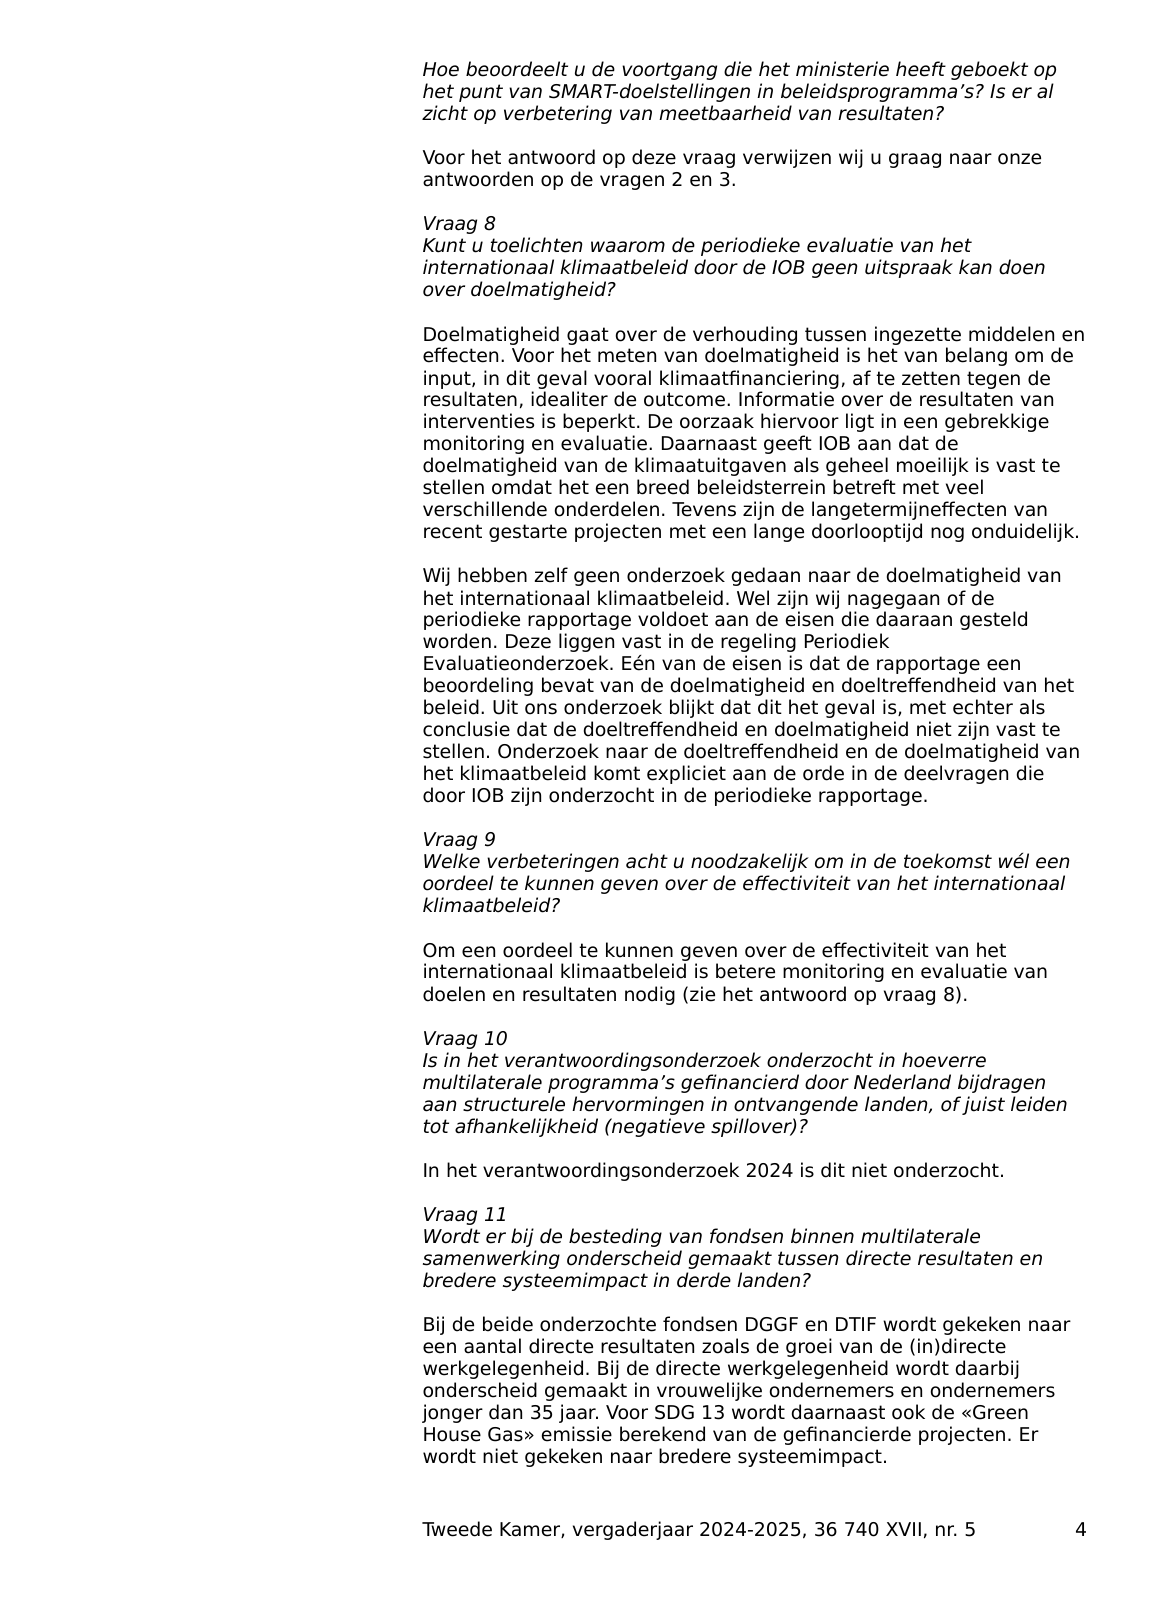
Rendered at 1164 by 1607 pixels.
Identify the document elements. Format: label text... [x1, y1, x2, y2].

text Wordt er bij de besteding van fondsen binnen multilaterale samenwerking onderscheid gemaakt tussen directe resultaten en bredere systeemimpact in derde landen? [422, 1226, 1087, 1292]
text Hoe beoordeelt u de voortgang die het ministerie heeft geboekt op het punt van SMART-doelstellingen in beleidsprogramma’s? Is er al zicht op verbetering van meetbaarheid van resultaten? [422, 59, 1087, 125]
text Vraag 8 [422, 213, 1087, 235]
text Vraag 10 [422, 1028, 1087, 1049]
text Is in het verantwoordingsonderzoek onderzocht in hoeverre multilaterale programma’s gefinancierd door Nederland bijdragen aan structurele hervormingen in ontvangende landen, of juist leiden tot afhankelijkheid (negatieve spillover)? [422, 1049, 1087, 1137]
text Wij hebben zelf geen onderzoek gedaan naar de doelmatigheid van het internationaal klimaatbeleid. Wel zijn wij nagegaan of de periodieke rapportage voldoet aan de eisen die daaraan gesteld worden. Deze liggen vast in de regeling Periodiek Evaluatieonderzoek. Eén van de eisen is dat de rapportage een beoordeling bevat van de doelmatigheid en doeltreffendheid van het beleid. Uit ons onderzoek blijkt dat dit het geval is, met echter als conclusie dat de doeltreffendheid en doelmatigheid niet zijn vast te stellen. Onderzoek naar de doeltreffendheid en de doelmatigheid van het klimaatbeleid komt expliciet aan de orde in de deelvragen die door IOB zijn onderzocht in de periodieke rapportage. [422, 565, 1087, 807]
text Doelmatigheid gaat over de verhouding tussen ingezette middelen en effecten. Voor het meten van doelmatigheid is het van belang om de input, in dit geval vooral klimaatfinanciering, af te zetten tegen de resultaten, idealiter de outcome. Informatie over de resultaten van interventies is beperkt. De oorzaak hiervoor ligt in een gebrekkige monitoring en evaluatie. Daarnaast geeft IOB aan dat de doelmatigheid van de klimaatuitgaven als geheel moeilijk is vast te stellen omdat het een breed beleidsterrein betreft met veel verschillende onderdelen. Tevens zijn de langetermijneffecten van recent gestarte projecten met een lange doorlooptijd nog onduidelijk. [422, 323, 1087, 543]
text Welke verbeteringen acht u noodzakelijk om in de toekomst wél een oordeel te kunnen geven over de effectiviteit van het internationaal klimaatbeleid? [422, 851, 1087, 917]
text Vraag 11 [422, 1204, 1087, 1226]
text Bij de beide onderzochte fondsen DGGF en DTIF wordt gekeken naar een aantal directe resultaten zoals de groei van de (in)directe werkgelegenheid. Bij de directe werkgelegenheid wordt daarbij onderscheid gemaakt in vrouwelijke ondernemers en ondernemers jonger dan 35 jaar. Voor SDG 13 wordt daarnaast ook de «Green House Gas» emissie berekend van de gefinancierde projecten. Er wordt niet gekeken naar bredere systeemimpact. [422, 1314, 1087, 1468]
text In het verantwoordingsonderzoek 2024 is dit niet onderzocht. [422, 1160, 1087, 1182]
text Om een oordeel te kunnen geven over de effectiviteit van het internationaal klimaatbeleid is betere monitoring en evaluatie van doelen en resultaten nodig (zie het antwoord op vraag 8). [422, 939, 1087, 1005]
text Vraag 9 [422, 829, 1087, 851]
text Kunt u toelichten waarom de periodieke evaluatie van het internationaal klimaatbeleid door de IOB geen uitspraak kan doen over doelmatigheid? [422, 235, 1087, 301]
text Voor het antwoord op deze vraag verwijzen wij u graag naar onze antwoorden op de vragen 2 en 3. [422, 147, 1087, 191]
